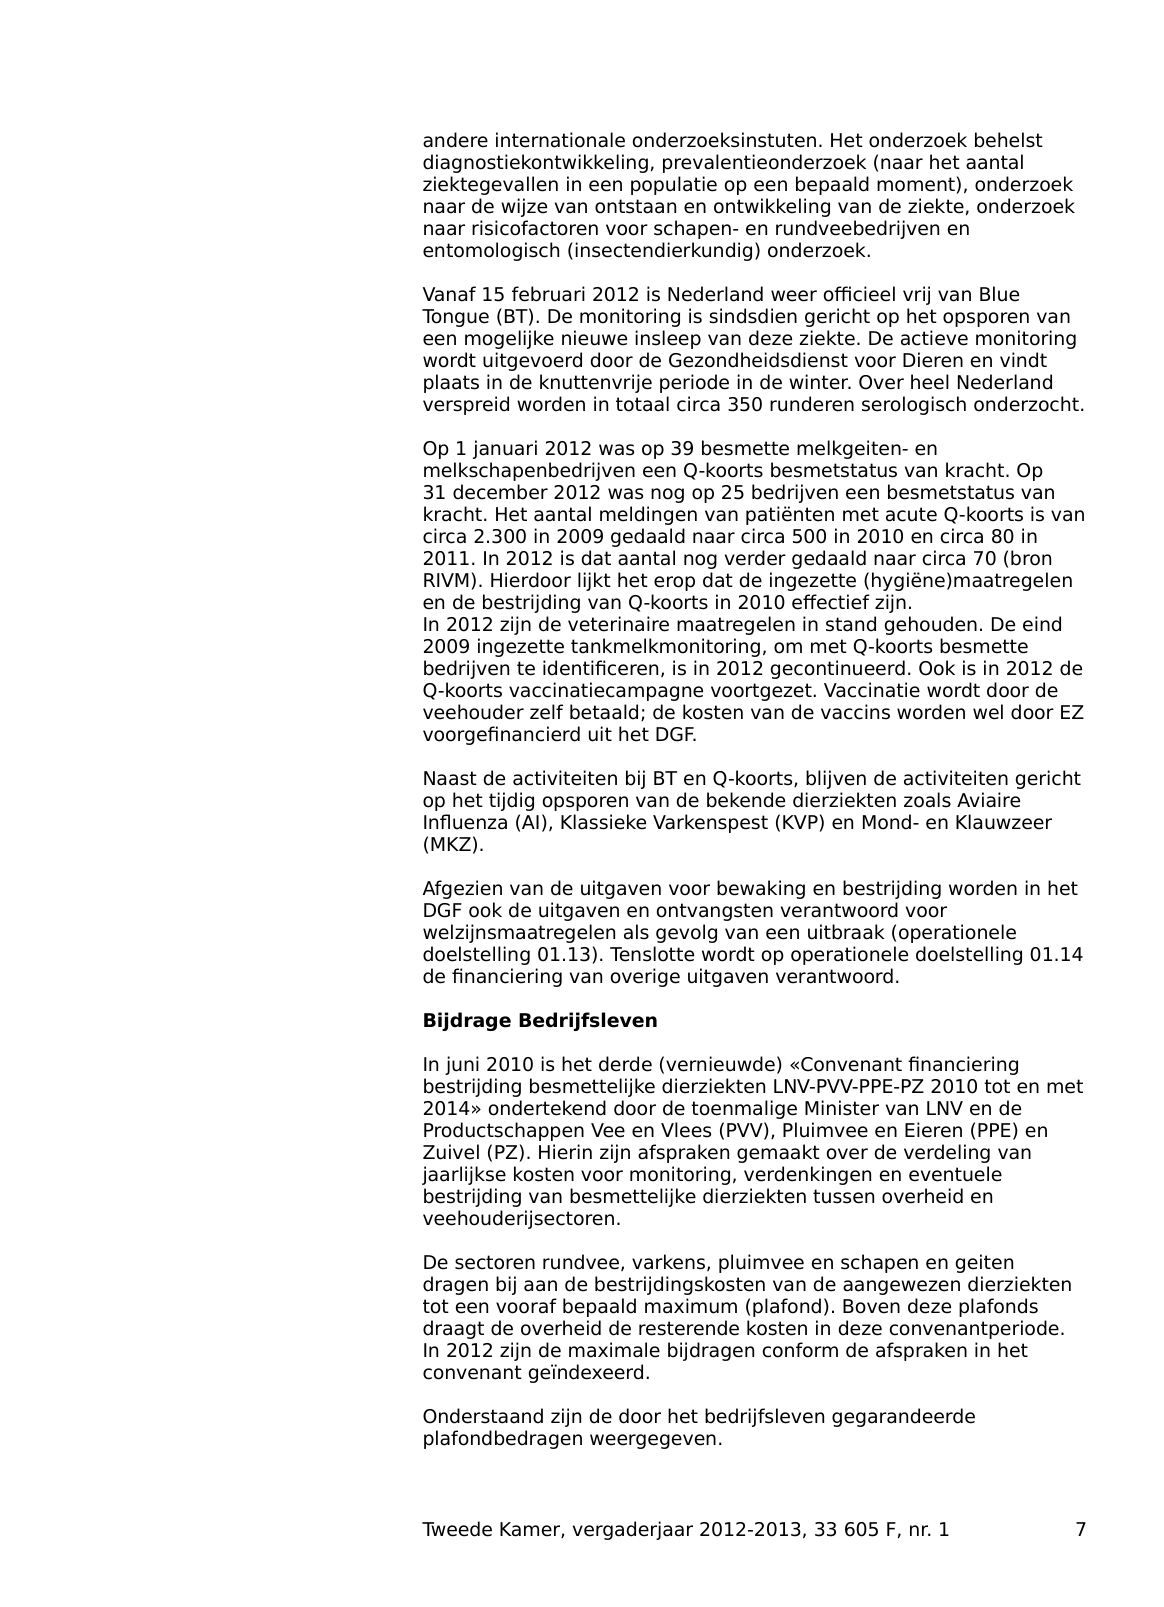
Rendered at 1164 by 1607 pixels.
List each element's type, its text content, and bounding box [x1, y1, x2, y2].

text De sectoren rundvee, varkens, pluimvee en schapen en geiten dragen bij aan de bestrijdingskosten van de aangewezen dierziekten tot een vooraf bepaald maximum (plafond). Boven deze plafonds draagt de overheid de resterende kosten in deze convenantperiode. In 2012 zijn de maximale bijdragen conform de afspraken in het convenant geïndexeerd. [422, 1252, 1087, 1384]
text In 2012 zijn de veterinaire maatregelen in stand gehouden. De eind 2009 ingezette tankmelkmonitoring, om met Q-koorts besmette bedrijven te identificeren, is in 2012 gecontinueerd. Ook is in 2012 de Q-koorts vaccinatiecampagne voortgezet. Vaccinatie wordt door de veehouder zelf betaald; de kosten van de vaccins worden wel door EZ voorgefinancierd uit het DGF. [422, 614, 1087, 746]
subtitle Bijdrage Bedrijfsleven [422, 1010, 1087, 1032]
text Naast de activiteiten bij BT en Q-koorts, blijven de activiteiten gericht op het tijdig opsporen van de bekende dierziekten zoals Aviaire Influenza (AI), Klassieke Varkenspest (KVP) en Mond- en Klauwzeer (MKZ). [422, 768, 1087, 856]
text Afgezien van de uitgaven voor bewaking en bestrijding worden in het DGF ook de uitgaven en ontvangsten verantwoord voor welzijnsmaatregelen als gevolg van een uitbraak (operationele doelstelling 01.13). Tenslotte wordt op operationele doelstelling 01.14 de financiering van overige uitgaven verantwoord. [422, 878, 1087, 988]
text Onderstaand zijn de door het bedrijfsleven gegarandeerde plafondbedragen weergegeven. [422, 1406, 1087, 1450]
text andere internationale onderzoeksinstuten. Het onderzoek behelst diagnostiekontwikkeling, prevalentieonderzoek (naar het aantal ziektegevallen in een populatie op een bepaald moment), onderzoek naar de wijze van ontstaan en ontwikkeling van de ziekte, onderzoek naar risicofactoren voor schapen- en rundveebedrijven en entomologisch (insectendierkundig) onderzoek. [422, 130, 1087, 262]
text Vanaf 15 februari 2012 is Nederland weer officieel vrij van Blue Tongue (BT). De monitoring is sindsdien gericht op het opsporen van een mogelijke nieuwe insleep van deze ziekte. De actieve monitoring wordt uitgevoerd door de Gezondheidsdienst voor Dieren en vindt plaats in de knuttenvrije periode in de winter. Over heel Nederland verspreid worden in totaal circa 350 runderen serologisch onderzocht. [422, 284, 1087, 416]
text In juni 2010 is het derde (vernieuwde) «Convenant financiering bestrijding besmettelijke dierziekten LNV-PVV-PPE-PZ 2010 tot en met 2014» ondertekend door de toenmalige Minister van LNV en de Productschappen Vee en Vlees (PVV), Pluimvee en Eieren (PPE) en Zuivel (PZ). Hierin zijn afspraken gemaakt over de verdeling van jaarlijkse kosten voor monitoring, verdenkingen en eventuele bestrijding van besmettelijke dierziekten tussen overheid en veehouderijsectoren. [422, 1054, 1087, 1230]
text Op 1 januari 2012 was op 39 besmette melkgeiten- en melkschapenbedrijven een Q-koorts besmetstatus van kracht. Op 31 december 2012 was nog op 25 bedrijven een besmetstatus van kracht. Het aantal meldingen van patiënten met acute Q-koorts is van circa 2.300 in 2009 gedaald naar circa 500 in 2010 en circa 80 in 2011. In 2012 is dat aantal nog verder gedaald naar circa 70 (bron RIVM). Hierdoor lijkt het erop dat de ingezette (hygiëne)maatregelen en de bestrijding van Q-koorts in 2010 effectief zijn. [422, 438, 1087, 614]
